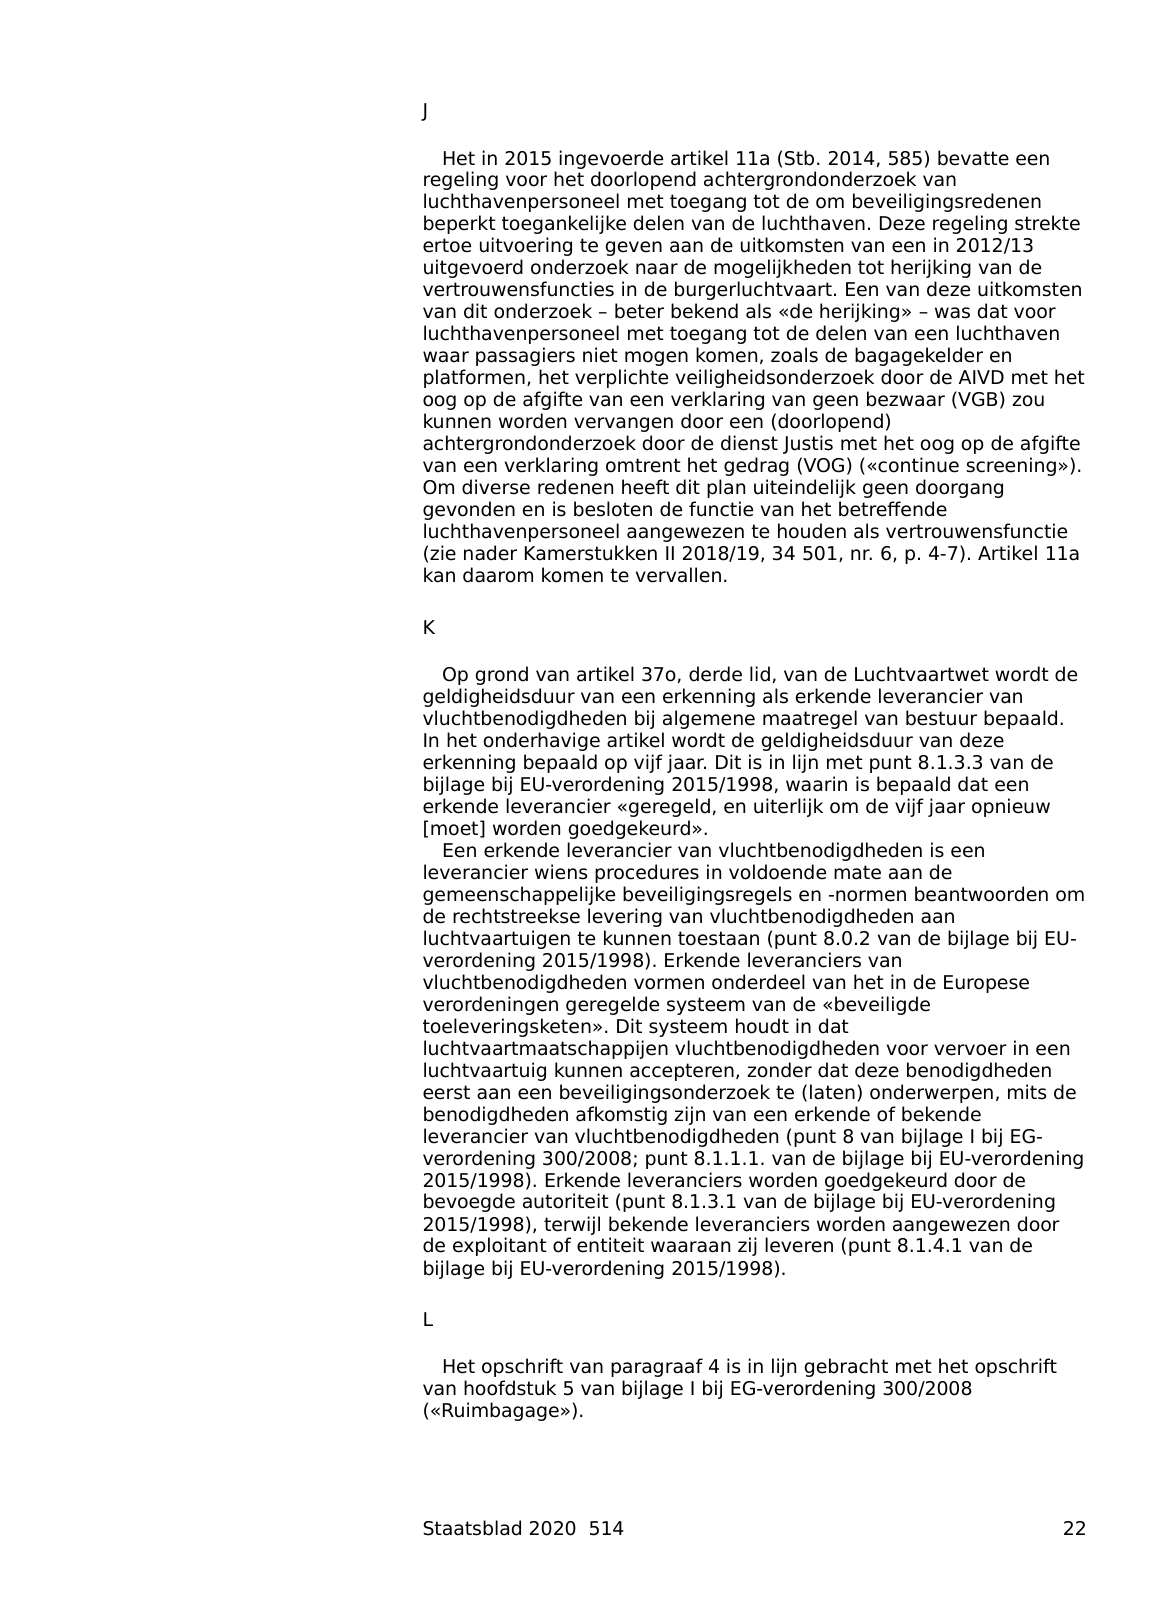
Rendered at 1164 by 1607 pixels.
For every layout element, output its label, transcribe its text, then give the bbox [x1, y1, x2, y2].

text Een erkende leverancier van vluchtbenodigdheden is een leverancier wiens procedures in voldoende mate aan de gemeenschappelijke beveiligingsregels en -normen beantwoorden om de rechtstreekse levering van vluchtbenodigdheden aan luchtvaartuigen te kunnen toestaan (punt 8.0.2 van de bijlage bij EU-verordening 2015/1998). Erkende leveranciers van vluchtbenodigdheden vormen onderdeel van het in de Europese verordeningen geregelde systeem van de «beveiligde toeleveringsketen». Dit systeem houdt in dat luchtvaartmaatschappijen vluchtbenodigdheden voor vervoer in een luchtvaartuig kunnen accepteren, zonder dat deze benodigdheden eerst aan een beveiligingsonderzoek te (laten) onderwerpen, mits de benodigdheden afkomstig zijn van een erkende of bekende leverancier van vluchtbenodigdheden (punt 8 van bijlage I bij EG-verordening 300/2008; punt 8.1.1.1. van de bijlage bij EU-verordening 2015/1998). Erkende leveranciers worden goedgekeurd door de bevoegde autoriteit (punt 8.1.3.1 van de bijlage bij EU-verordening 2015/1998), terwijl bekende leveranciers worden aangewezen door de exploitant of entiteit waaraan zij leveren (punt 8.1.4.1 van de bijlage bij EU-verordening 2015/1998). [422, 840, 1087, 1279]
text Het in 2015 ingevoerde artikel 11a (Stb. 2014, 585) bevatte een regeling voor het doorlopend achtergrondonderzoek van luchthavenpersoneel met toegang tot de om beveiligingsredenen beperkt toegankelijke delen van de luchthaven. Deze regeling strekte ertoe uitvoering te geven aan de uitkomsten van een in 2012/13 uitgevoerd onderzoek naar de mogelijkheden tot herijking van de vertrouwensfuncties in de burgerluchtvaart. Een van deze uitkomsten van dit onderzoek – beter bekend als «de herijking» – was dat voor luchthavenpersoneel met toegang tot de delen van een luchthaven waar passagiers niet mogen komen, zoals de bagagekelder en platformen, het verplichte veiligheidsonderzoek door de AIVD met het oog op de afgifte van een verklaring van geen bezwaar (VGB) zou kunnen worden vervangen door een (doorlopend) achtergrondonderzoek door de dienst Justis met het oog op de afgifte van een verklaring omtrent het gedrag (VOG) («continue screening»). Om diverse redenen heeft dit plan uiteindelijk geen doorgang gevonden en is besloten de functie van het betreffende luchthavenpersoneel aangewezen te houden als vertrouwensfunctie (zie nader Kamerstukken II 2018/19, 34 501, nr. 6, p. 4-7). Artikel 11a kan daarom komen te vervallen. [422, 147, 1087, 587]
subtitle L [422, 1309, 1087, 1331]
text Het opschrift van paragraaf 4 is in lijn gebracht met het opschrift van hoofdstuk 5 van bijlage I bij EG-verordening 300/2008 («Ruimbagage»). [422, 1356, 1087, 1422]
subtitle K [422, 617, 1087, 639]
text Op grond van artikel 37o, derde lid, van de Luchtvaartwet wordt de geldigheidsduur van een erkenning als erkende leverancier van vluchtbenodigdheden bij algemene maatregel van bestuur bepaald. In het onderhavige artikel wordt de geldigheidsduur van deze erkenning bepaald op vijf jaar. Dit is in lijn met punt 8.1.3.3 van de bijlage bij EU-verordening 2015/1998, waarin is bepaald dat een erkende leverancier «geregeld, en uiterlijk om de vijf jaar opnieuw [moet] worden goedgekeurd». [422, 664, 1087, 840]
subtitle J [422, 100, 1087, 122]
